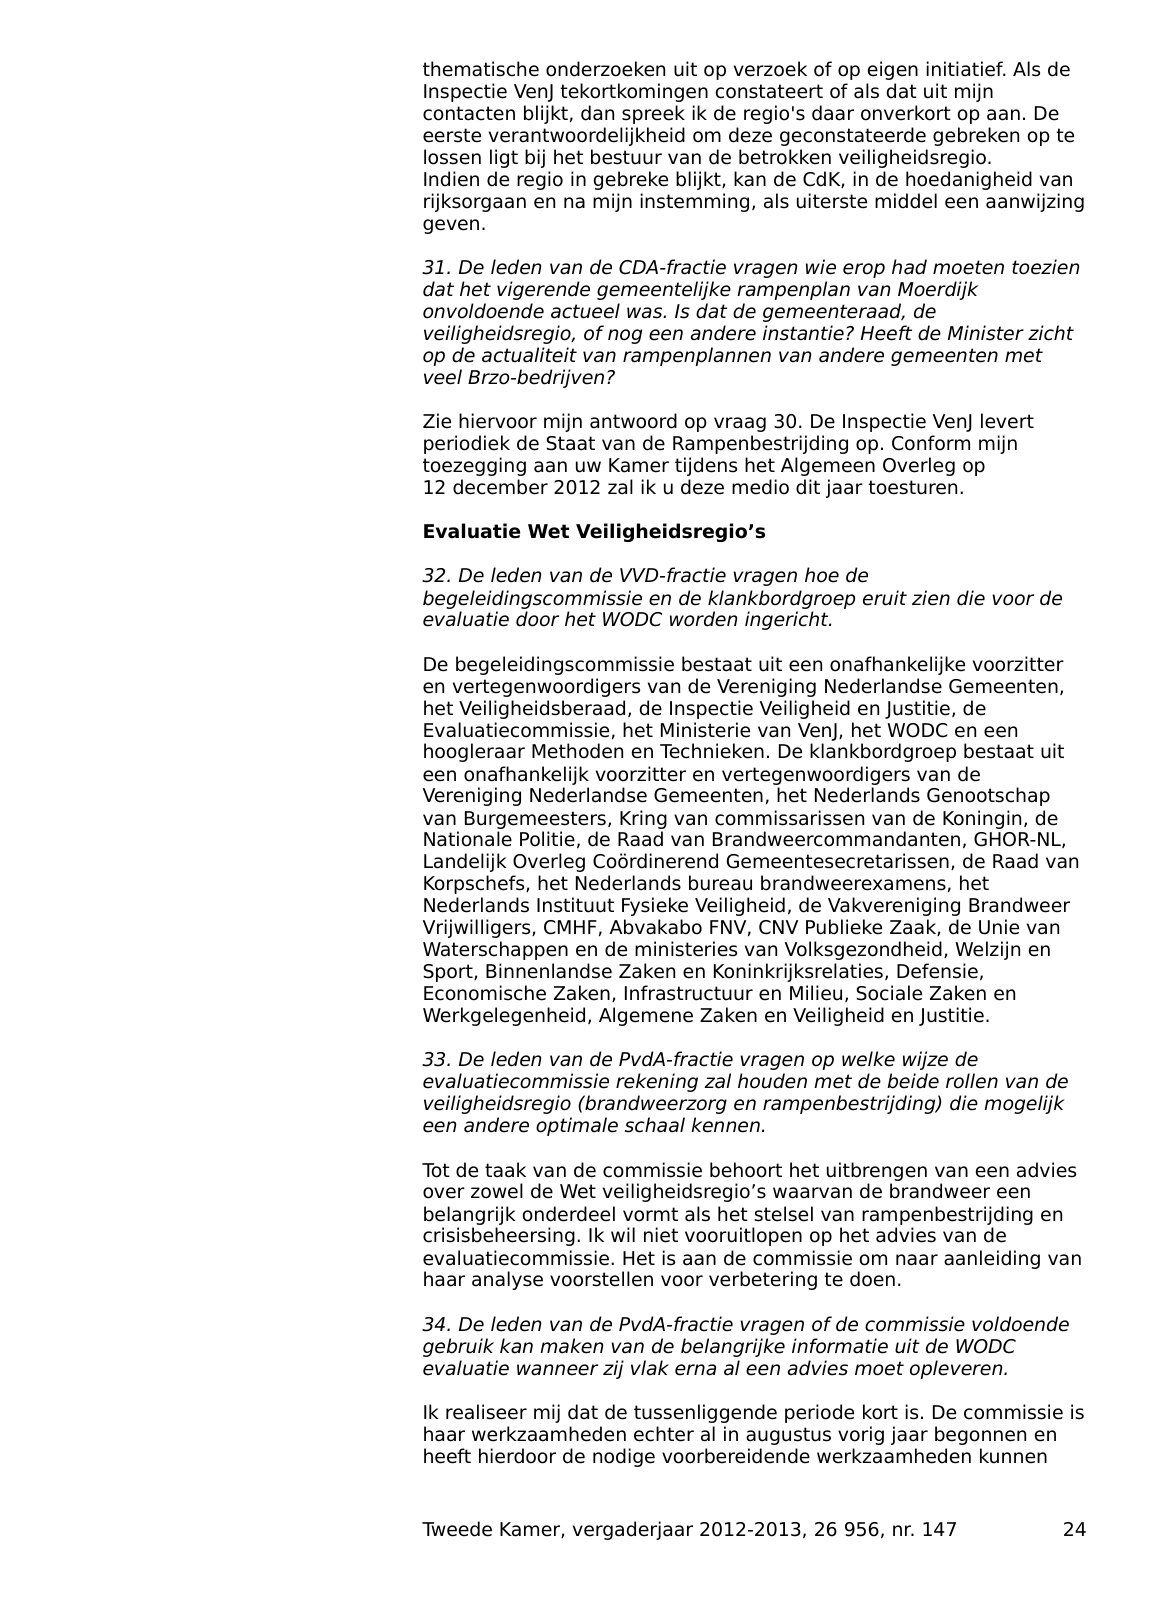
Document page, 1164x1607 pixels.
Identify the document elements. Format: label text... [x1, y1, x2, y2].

text Tot de taak van de commissie behoort het uitbrengen van een advies over zowel de Wet veiligheidsregio’s waarvan de brandweer een belangrijk onderdeel vormt als het stelsel van rampenbestrijding en crisisbeheersing. Ik wil niet vooruitlopen op het advies van de evaluatiecommissie. Het is aan de commissie om naar aanleiding van haar analyse voorstellen voor verbetering te doen. [422, 1159, 1087, 1291]
subtitle 34. De leden van de PvdA-fractie vragen of de commissie voldoende gebruik kan maken van de belangrijke informatie uit de WODC evaluatie wanneer zij vlak erna al een advies moet opleveren. [422, 1313, 1087, 1379]
text thematische onderzoeken uit op verzoek of op eigen initiatief. Als de Inspectie VenJ tekortkomingen constateert of als dat uit mijn contacten blijkt, dan spreek ik de regio's daar onverkort op aan. De eerste verantwoordelijkheid om deze geconstateerde gebreken op te lossen ligt bij het bestuur van de betrokken veiligheidsregio. [422, 59, 1087, 169]
text Indien de regio in gebreke blijkt, kan de CdK, in de hoedanigheid van rijksorgaan en na mijn instemming, als uiterste middel een aanwijzing geven. [422, 169, 1087, 235]
subtitle 33. De leden van de PvdA-fractie vragen op welke wijze de evaluatiecommissie rekening zal houden met de beide rollen van de veiligheidsregio (brandweerzorg en rampenbestrijding) die mogelijk een andere optimale schaal kennen. [422, 1049, 1087, 1137]
subtitle Evaluatie Wet Veiligheidsregio’s [422, 521, 1087, 543]
text De begeleidingscommissie bestaat uit een onafhankelijke voorzitter en vertegenwoordigers van de Vereniging Nederlandse Gemeenten, het Veiligheidsberaad, de Inspectie Veiligheid en Justitie, de Evaluatiecommissie, het Ministerie van VenJ, het WODC en een hoogleraar Methoden en Technieken. De klankbordgroep bestaat uit een onafhankelijk voorzitter en vertegenwoordigers van de Vereniging Nederlandse Gemeenten, het Nederlands Genootschap van Burgemeesters, Kring van commissarissen van de Koningin, de Nationale Politie, de Raad van Brandweercommandanten, GHOR-NL, Landelijk Overleg Coördinerend Gemeentesecretarissen, de Raad van Korpschefs, het Nederlands bureau brandweerexamens, het Nederlands Instituut Fysieke Veiligheid, de Vakvereniging Brandweer Vrijwilligers, CMHF, Abvakabo FNV, CNV Publieke Zaak, de Unie van Waterschappen en de ministeries van Volksgezondheid, Welzijn en Sport, Binnenlandse Zaken en Koninkrijksrelaties, Defensie, Economische Zaken, Infrastructuur en Milieu, Sociale Zaken en Werkgelegenheid, Algemene Zaken en Veiligheid en Justitie. [422, 653, 1087, 1027]
text Zie hiervoor mijn antwoord op vraag 30. De Inspectie VenJ levert periodiek de Staat van de Rampenbestrijding op. Conform mijn toezegging aan uw Kamer tijdens het Algemeen Overleg op 12 december 2012 zal ik u deze medio dit jaar toesturen. [422, 411, 1087, 499]
text Ik realiseer mij dat de tussenliggende periode kort is. De commissie is haar werkzaamheden echter al in augustus vorig jaar begonnen en heeft hierdoor de nodige voorbereidende werkzaamheden kunnen [422, 1402, 1087, 1468]
subtitle 32. De leden van de VVD-fractie vragen hoe de begeleidingscommissie en de klankbordgroep eruit zien die voor de evaluatie door het WODC worden ingericht. [422, 565, 1087, 631]
subtitle 31. De leden van de CDA-fractie vragen wie erop had moeten toezien dat het vigerende gemeentelijke rampenplan van Moerdijk onvoldoende actueel was. Is dat de gemeenteraad, de veiligheidsregio, of nog een andere instantie? Heeft de Minister zicht op de actualiteit van rampenplannen van andere gemeenten met veel Brzo-bedrijven? [422, 257, 1087, 389]
